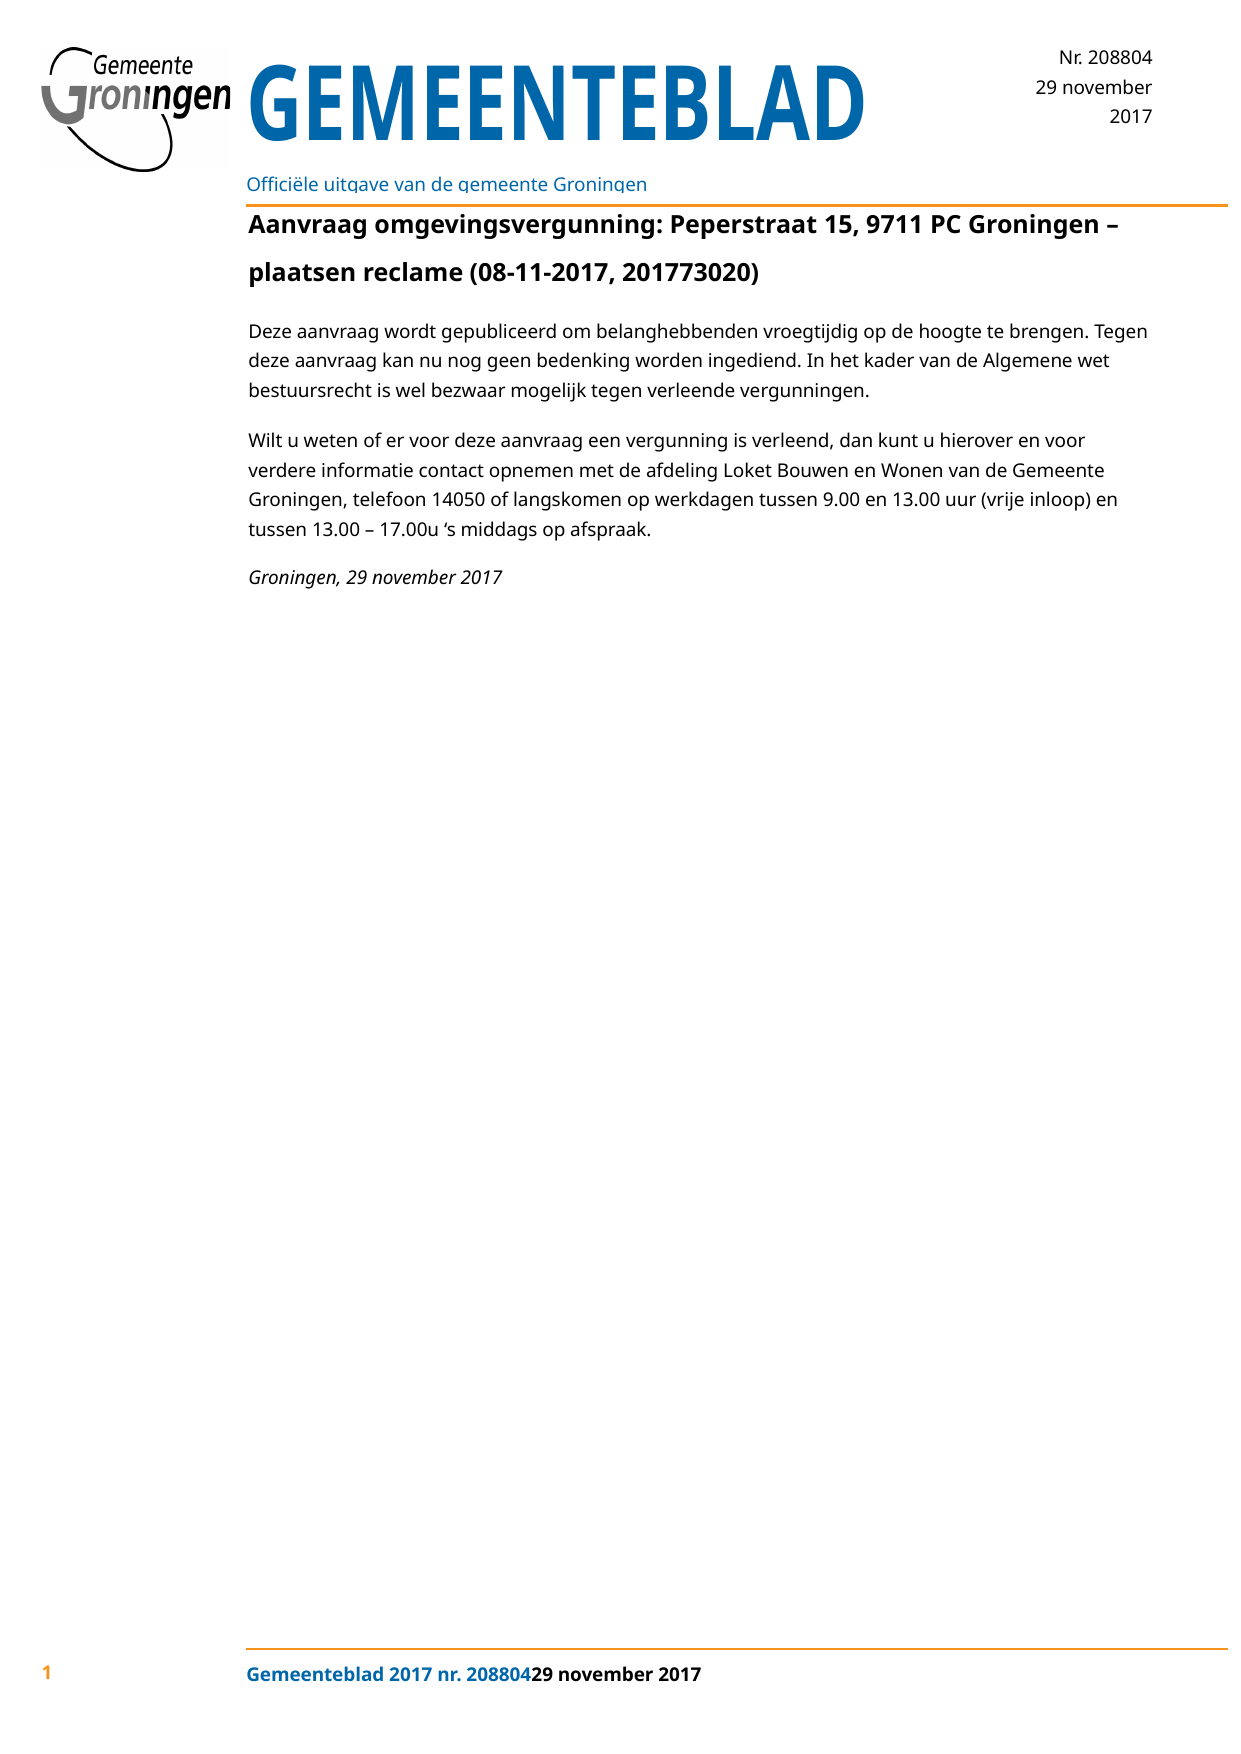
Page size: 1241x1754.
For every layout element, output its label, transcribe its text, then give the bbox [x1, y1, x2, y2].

text Groningen, 29 november 2017 [248, 564, 1152, 590]
text Aanvraag omgevingsvergunning: Peperstraat 15, 9711 PC Groningen – plaatsen reclame (08-11-2017, 201773020) [248, 207, 1152, 288]
text Wilt u weten of er voor deze aanvraag een vergunning is verleend, dan kunt u hierover en voor verdere informatie contact opnemen met de afdeling Loket Bouwen en Wonen van de Gemeente Groningen, telefoon 14050 of langskomen op werkdagen tussen 9.00 en 13.00 uur (vrije inloop) en tussen 13.00 – 17.00u ‘s middags op afspraak. [248, 427, 1152, 542]
text Deze aanvraag wordt gepubliceerd om belanghebbenden vroegtijdig op de hoogte te brengen. Tegen deze aanvraag kan nu nog geen bedenking worden ingediend. In het kader van de Algemene wet bestuursrecht is wel bezwaar mogelijk tegen verleende vergunningen. [248, 318, 1152, 403]
picture [41, 47, 231, 172]
